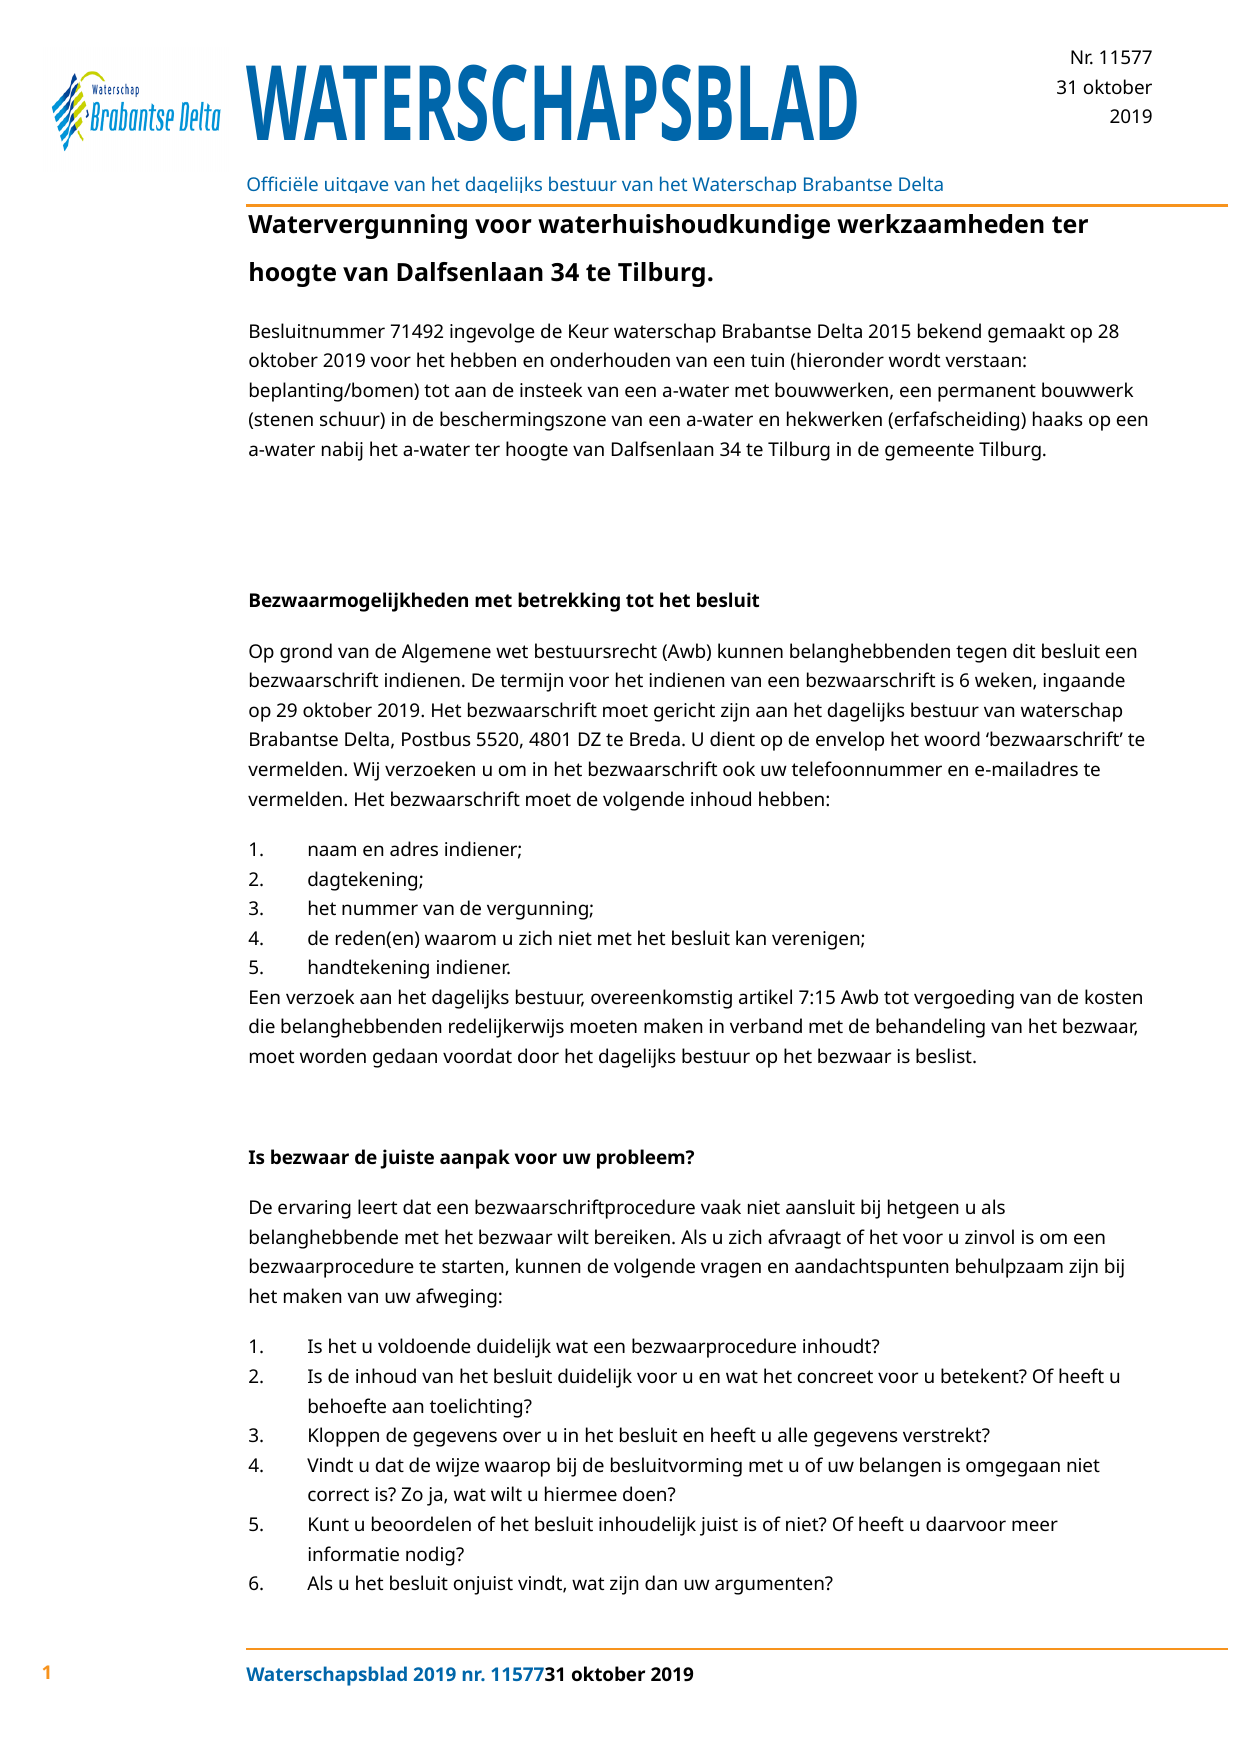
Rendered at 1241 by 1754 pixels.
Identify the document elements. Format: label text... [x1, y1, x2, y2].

list de reden(en) waarom u zich niet met het besluit kan verenigen; [248, 925, 1152, 951]
picture [41, 47, 231, 172]
text Een verzoek aan het dagelijks bestuur, overeenkomstig artikel 7:15 Awb tot vergoeding van de kosten die belanghebbenden redelijkerwijs moeten maken in verband met de behandeling van het bezwaar, moet worden gedaan voordat door het dagelijks bestuur op het bezwaar is beslist. [248, 984, 1152, 1069]
list handtekening indiener. [248, 954, 1152, 980]
text Besluitnummer 71492 ingevolge de Keur waterschap Brabantse Delta 2015 bekend gemaakt op 28 oktober 2019 voor het hebben en onderhouden van een tuin (hieronder wordt verstaan: beplanting/bomen) tot aan de insteek van een a-water met bouwwerken, een permanent bouwwerk (stenen schuur) in de beschermingszone van een a-water en hekwerken (erfafscheiding) haaks op een a-water nabij het a-water ter hoogte van Dalfsenlaan 34 te Tilburg in de gemeente Tilburg. [248, 318, 1152, 462]
list Als u het besluit onjuist vindt, wat zijn dan uw argumenten? [248, 1570, 1152, 1596]
list Is het u voldoende duidelijk wat een bezwaarprocedure inhoudt? [248, 1334, 1152, 1359]
list dagtekening; [248, 866, 1152, 892]
list Is de inhoud van het besluit duidelijk voor u en wat het concreet voor u betekent? Of heeft u behoefte aan toelichting? [248, 1363, 1152, 1419]
list Kunt u beoordelen of het besluit inhoudelijk juist is of niet? Of heeft u daarvoor meer informatie nodig? [248, 1511, 1152, 1567]
list Vindt u dat de wijze waarop bij de besluitvorming met u of uw belangen is omgegaan niet correct is? Zo ja, wat wilt u hiermee doen? [248, 1452, 1152, 1507]
text Watervergunning voor waterhuishoudkundige werkzaamheden ter hoogte van Dalfsenlaan 34 te Tilburg. [248, 207, 1152, 288]
list naam en adres indiener; [248, 836, 1152, 862]
text Bezwaarmogelijkheden met betrekking tot het besluit [248, 587, 1152, 613]
text Op grond van de Algemene wet bestuursrecht (Awb) kunnen belanghebbenden tegen dit besluit een bezwaarschrift indienen. De termijn voor het indienen van een bezwaarschrift is 6 weken, ingaande op 29 oktober 2019. Het bezwaarschrift moet gericht zijn aan het dagelijks bestuur van waterschap Brabantse Delta, Postbus 5520, 4801 DZ te Breda. U dient op de envelop het woord ‘bezwaarschrift’ te vermelden. Wij verzoeken u om in het bezwaarschrift ook uw telefoonnummer en e‑mailadres te vermelden. Het bezwaarschrift moet de volgende inhoud hebben: [248, 638, 1152, 812]
list het nummer van de vergunning; [248, 895, 1152, 921]
list Kloppen de gegevens over u in het besluit en heeft u alle gegevens verstrekt? [248, 1422, 1152, 1448]
text De ervaring leert dat een bezwaarschriftprocedure vaak niet aansluit bij hetgeen u als belanghebbende met het bezwaar wilt bereiken. Als u zich afvraagt of het voor u zinvol is om een bezwaarprocedure te starten, kunnen de volgende vragen en aandachtspunten behulpzaam zijn bij het maken van uw afweging: [248, 1194, 1152, 1309]
text Is bezwaar de juiste aanpak voor uw probleem? [248, 1144, 1152, 1170]
